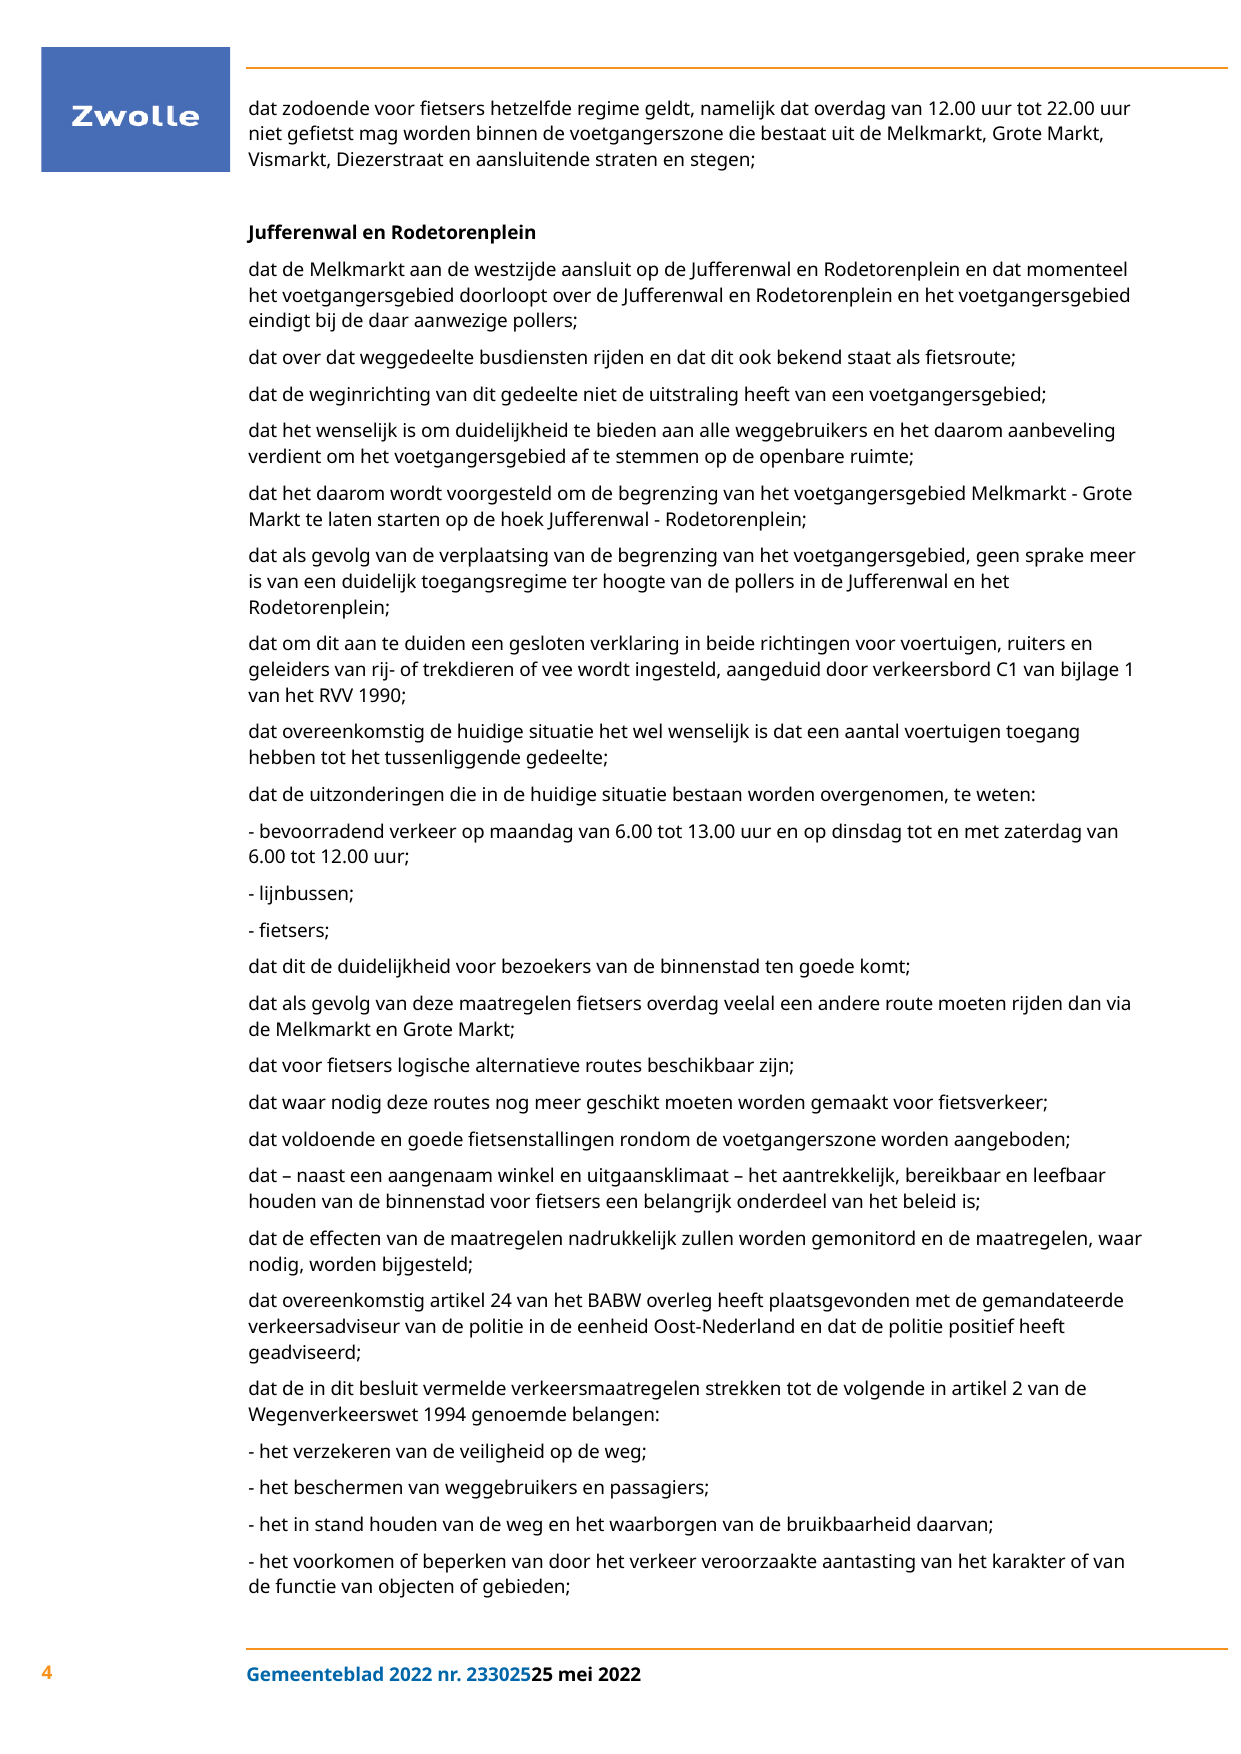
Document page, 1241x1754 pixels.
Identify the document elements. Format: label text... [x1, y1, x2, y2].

text - fietsers; [248, 917, 1152, 943]
text dat om dit aan te duiden een gesloten verklaring in beide richtingen voor voertuigen, ruiters en geleiders van rij- of trekdieren of vee wordt ingesteld, aangeduid door verkeersbord C1 van bijlage 1 van het RVV 1990; [248, 631, 1152, 708]
text dat het daarom wordt voorgesteld om de begrenzing van het voetgangersgebied Melkmarkt - Grote Markt te laten starten op de hoek Jufferenwal - Rodetorenplein; [248, 480, 1152, 532]
text dat zodoende voor fietsers hetzelfde regime geldt, namelijk dat overdag van 12.00 uur tot 22.00 uur niet gefietst mag worden binnen de voetgangerszone die bestaat uit de Melkmarkt, Grote Markt, Vismarkt, Diezerstraat en aansluitende straten en stegen; [248, 95, 1152, 172]
text dat voldoende en goede fietsenstallingen rondom de voetgangerszone worden aangeboden; [248, 1126, 1152, 1152]
text dat de Melkmarkt aan de westzijde aansluit op de Jufferenwal en Rodetorenplein en dat momenteel het voetgangersgebied doorloopt over de Jufferenwal en Rodetorenplein en het voetgangersgebied eindigt bij de daar aanwezige pollers; [248, 256, 1152, 333]
text - het in stand houden van de weg en het waarborgen van de bruikbaarheid daarvan; [248, 1511, 1152, 1537]
text - het beschermen van weggebruikers en passagiers; [248, 1474, 1152, 1500]
text dat dit de duidelijkheid voor bezoekers van de binnenstad ten goede komt; [248, 953, 1152, 979]
picture [41, 47, 231, 172]
text dat als gevolg van de verplaatsing van de begrenzing van het voetgangersgebied, geen sprake meer is van een duidelijk toegangsregime ter hoogte van de pollers in de Jufferenwal en het Rodetorenplein; [248, 542, 1152, 620]
text Jufferenwal en Rodetorenplein [248, 219, 1152, 245]
text - lijnbussen; [248, 880, 1152, 906]
text dat over dat weggedeelte busdiensten rijden en dat dit ook bekend staat als fietsroute; [248, 344, 1152, 370]
text dat de weginrichting van dit gedeelte niet de uitstraling heeft van een voetgangersgebied; [248, 381, 1152, 407]
text - het verzekeren van de veiligheid op de weg; [248, 1438, 1152, 1464]
text dat waar nodig deze routes nog meer geschikt moeten worden gemaakt voor fietsverkeer; [248, 1089, 1152, 1115]
text dat de in dit besluit vermelde verkeersmaatregelen strekken tot de volgende in artikel 2 van de Wegenverkeerswet 1994 genoemde belangen: [248, 1376, 1152, 1427]
text dat overeenkomstig de huidige situatie het wel wenselijk is dat een aantal voertuigen toegang hebben tot het tussenliggende gedeelte; [248, 719, 1152, 770]
text dat de uitzonderingen die in de huidige situatie bestaan worden overgenomen, te weten: [248, 781, 1152, 807]
text - bevoorradend verkeer op maandag van 6.00 tot 13.00 uur en op dinsdag tot en met zaterdag van 6.00 tot 12.00 uur; [248, 818, 1152, 869]
text dat de effecten van de maatregelen nadrukkelijk zullen worden gemonitord en de maatregelen, waar nodig, worden bijgesteld; [248, 1225, 1152, 1276]
text dat het wenselijk is om duidelijkheid te bieden aan alle weggebruikers en het daarom aanbeveling verdient om het voetgangersgebied af te stemmen op de openbare ruimte; [248, 418, 1152, 469]
text dat – naast een aangenaam winkel en uitgaansklimaat – het aantrekkelijk, bereikbaar en leefbaar houden van de binnenstad voor fietsers een belangrijk onderdeel van het beleid is; [248, 1163, 1152, 1214]
text - het voorkomen of beperken van door het verkeer veroorzaakte aantasting van het karakter of van de functie van objecten of gebieden; [248, 1548, 1152, 1599]
text dat overeenkomstig artikel 24 van het BABW overleg heeft plaatsgevonden met de gemandateerde verkeersadviseur van de politie in de eenheid Oost-Nederland en dat de politie positief heeft geadviseerd; [248, 1287, 1152, 1364]
text dat voor fietsers logische alternatieve routes beschikbaar zijn; [248, 1053, 1152, 1078]
text dat als gevolg van deze maatregelen fietsers overdag veelal een andere route moeten rijden dan via de Melkmarkt en Grote Markt; [248, 990, 1152, 1042]
